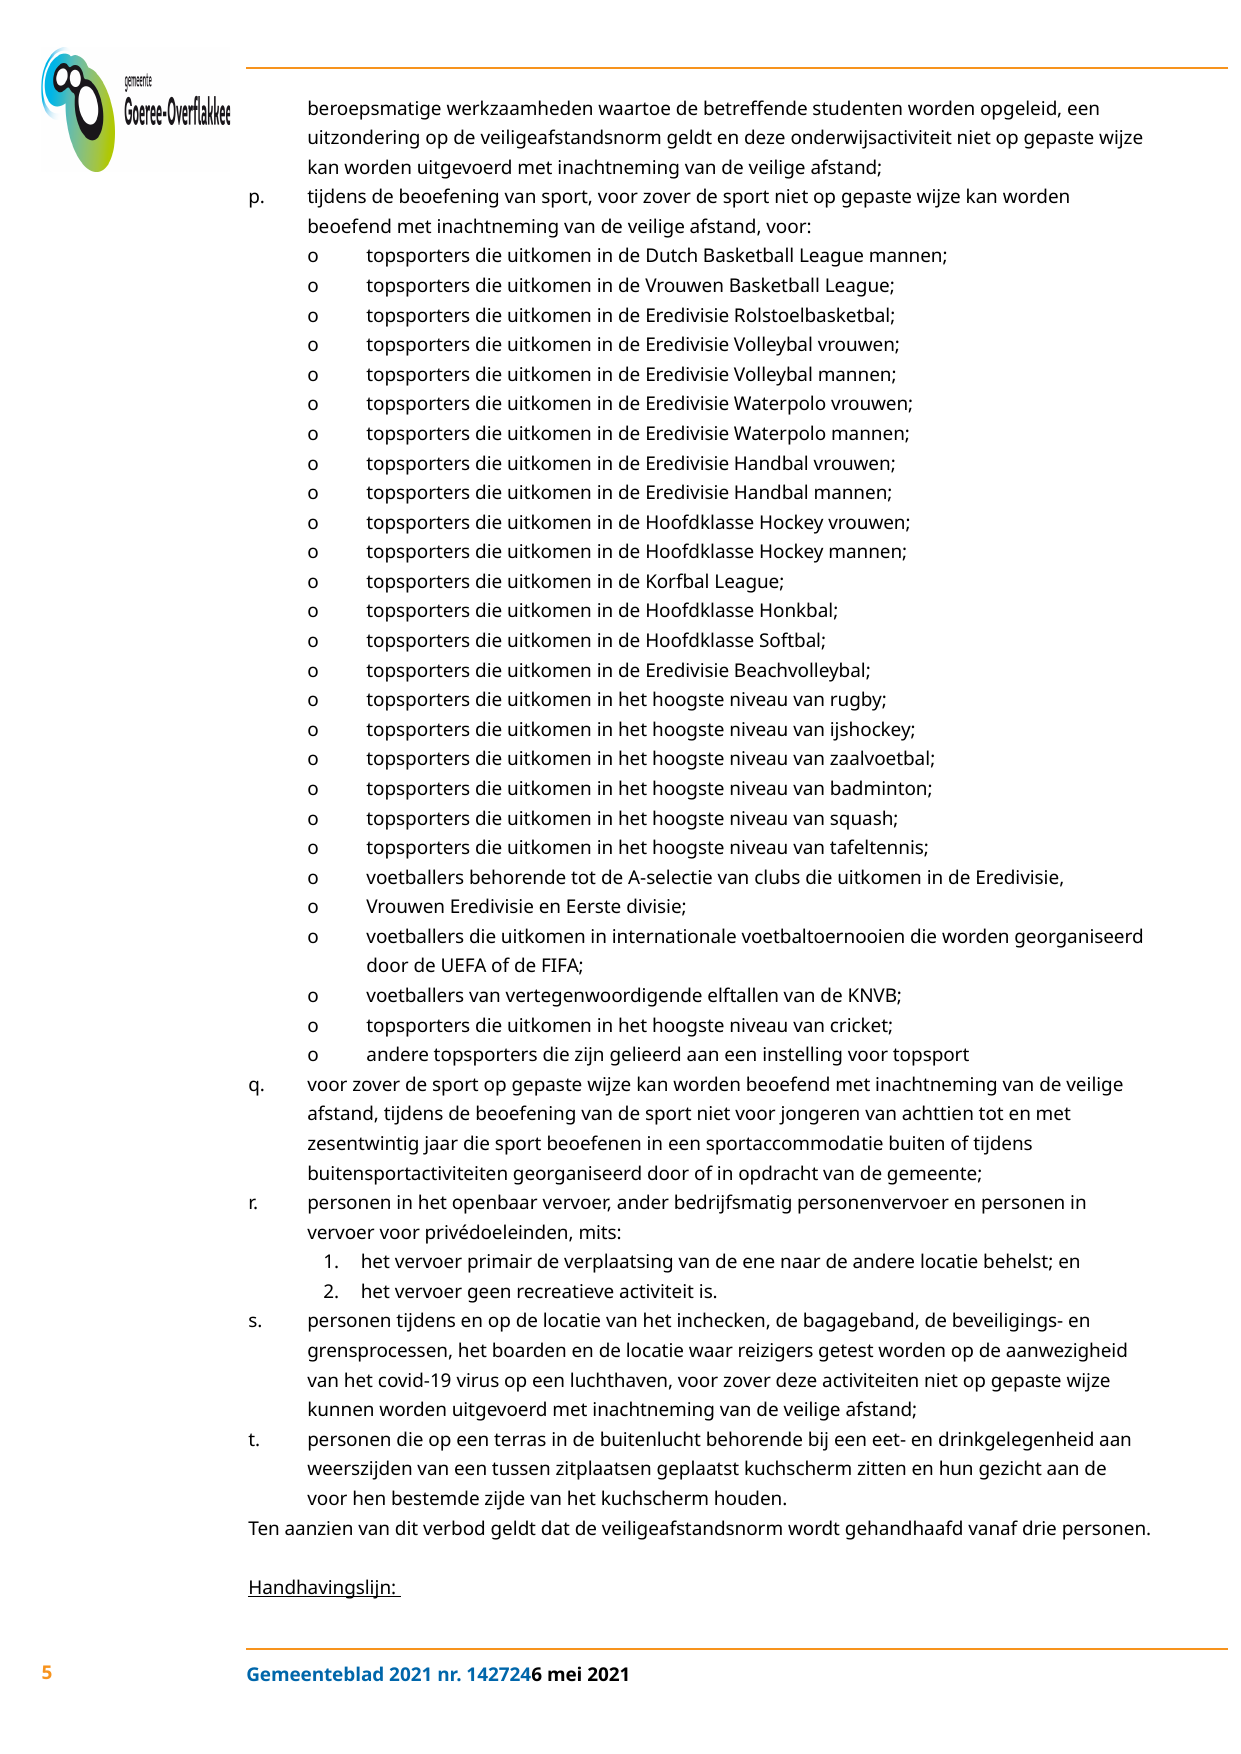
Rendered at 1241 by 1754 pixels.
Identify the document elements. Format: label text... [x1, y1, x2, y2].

list topsporters die uitkomen in de Eredivisie Rolstoelbasketbal; [307, 302, 1152, 328]
list topsporters die uitkomen in het hoogste niveau van badminton; [307, 775, 1152, 801]
list topsporters die uitkomen in het hoogste niveau van cricket; [307, 1012, 1152, 1038]
list andere topsporters die zijn gelieerd aan een instelling voor topsport [307, 1041, 1152, 1067]
list topsporters die uitkomen in de Hoofdklasse Hockey vrouwen; [307, 509, 1152, 535]
text Handhavingslijn: [248, 1574, 1152, 1600]
list topsporters die uitkomen in het hoogste niveau van zaalvoetbal; [307, 746, 1152, 771]
list topsporters die uitkomen in de Hoofdklasse Hockey mannen; [307, 538, 1152, 564]
list topsporters die uitkomen in de Eredivisie Volleybal vrouwen; [307, 331, 1152, 357]
list Vrouwen Eredivisie en Eerste divisie; [307, 893, 1152, 919]
list topsporters die uitkomen in het hoogste niveau van squash; [307, 805, 1152, 831]
list personen tijdens en op de locatie van het inchecken, de bagageband, de beveiligings- en grensprocessen, het boarden en de locatie waar reizigers getest worden op de aanwezigheid van het covid-19 virus op een luchthaven, voor zover deze activiteiten niet op gepaste wijze kunnen worden uitgevoerd met inachtneming van de veilige afstand; [248, 1308, 1152, 1422]
list topsporters die uitkomen in de Vrouwen Basketball League; [307, 272, 1152, 298]
list voor zover de sport op gepaste wijze kan worden beoefend met inachtneming van de veilige afstand, tijdens de beoefening van de sport niet voor jongeren van achttien tot en met zesentwintig jaar die sport beoefenen in een sportaccommodatie buiten of tijdens buitensportactiviteiten georganiseerd door of in opdracht van de gemeente; [248, 1071, 1152, 1186]
list topsporters die uitkomen in het hoogste niveau van ijshockey; [307, 716, 1152, 742]
list topsporters die uitkomen in het hoogste niveau van tafeltennis; [307, 834, 1152, 860]
list het vervoer primair de verplaatsing van de ene naar de andere locatie behelst; en [323, 1248, 1152, 1274]
list voetballers van vertegenwoordigende elftallen van de KNVB; [307, 982, 1152, 1008]
list personen die op een terras in de buitenlucht behorende bij een eet- en drinkgelegenheid aan weerszijden van een tussen zitplaatsen geplaatst kuchscherm zitten en hun gezicht aan de voor hen bestemde zijde van het kuchscherm houden. [248, 1426, 1152, 1511]
list het vervoer geen recreatieve activiteit is. [323, 1278, 1152, 1304]
list voetballers die uitkomen in internationale voetbaltoernooien die worden georganiseerd door de UEFA of de FIFA; [307, 923, 1152, 978]
list topsporters die uitkomen in de Hoofdklasse Softbal; [307, 627, 1152, 653]
list topsporters die uitkomen in de Eredivisie Volleybal mannen; [307, 361, 1152, 387]
list voetballers behorende tot de A-selectie van clubs die uitkomen in de Eredivisie, [307, 864, 1152, 890]
list beroepsmatige werkzaamheden waartoe de betreffende studenten worden opgeleid, een uitzondering op de veiligeafstandsnorm geldt en deze onderwijsactiviteit niet op gepaste wijze kan worden uitgevoerd met inachtneming van de veilige afstand; [248, 95, 1152, 180]
list tijdens de beoefening van sport, voor zover de sport niet op gepaste wijze kan worden beoefend met inachtneming van de veilige afstand, voor: [248, 183, 1152, 239]
list topsporters die uitkomen in de Korfbal League; [307, 568, 1152, 594]
list topsporters die uitkomen in de Dutch Basketball League mannen; [307, 243, 1152, 268]
picture [41, 47, 231, 172]
list topsporters die uitkomen in het hoogste niveau van rugby; [307, 686, 1152, 712]
list personen in het openbaar vervoer, ander bedrijfsmatig personenvervoer en personen in vervoer voor privédoeleinden, mits: [248, 1189, 1152, 1245]
list topsporters die uitkomen in de Eredivisie Handbal vrouwen; [307, 450, 1152, 476]
list topsporters die uitkomen in de Eredivisie Handbal mannen; [307, 479, 1152, 505]
text Ten aanzien van dit verbod geldt dat de veiligeafstandsnorm wordt gehandhaafd vanaf drie personen. [248, 1515, 1152, 1541]
list topsporters die uitkomen in de Hoofdklasse Honkbal; [307, 598, 1152, 623]
list topsporters die uitkomen in de Eredivisie Waterpolo mannen; [307, 420, 1152, 446]
list topsporters die uitkomen in de Eredivisie Waterpolo vrouwen; [307, 391, 1152, 416]
list topsporters die uitkomen in de Eredivisie Beachvolleybal; [307, 657, 1152, 683]
